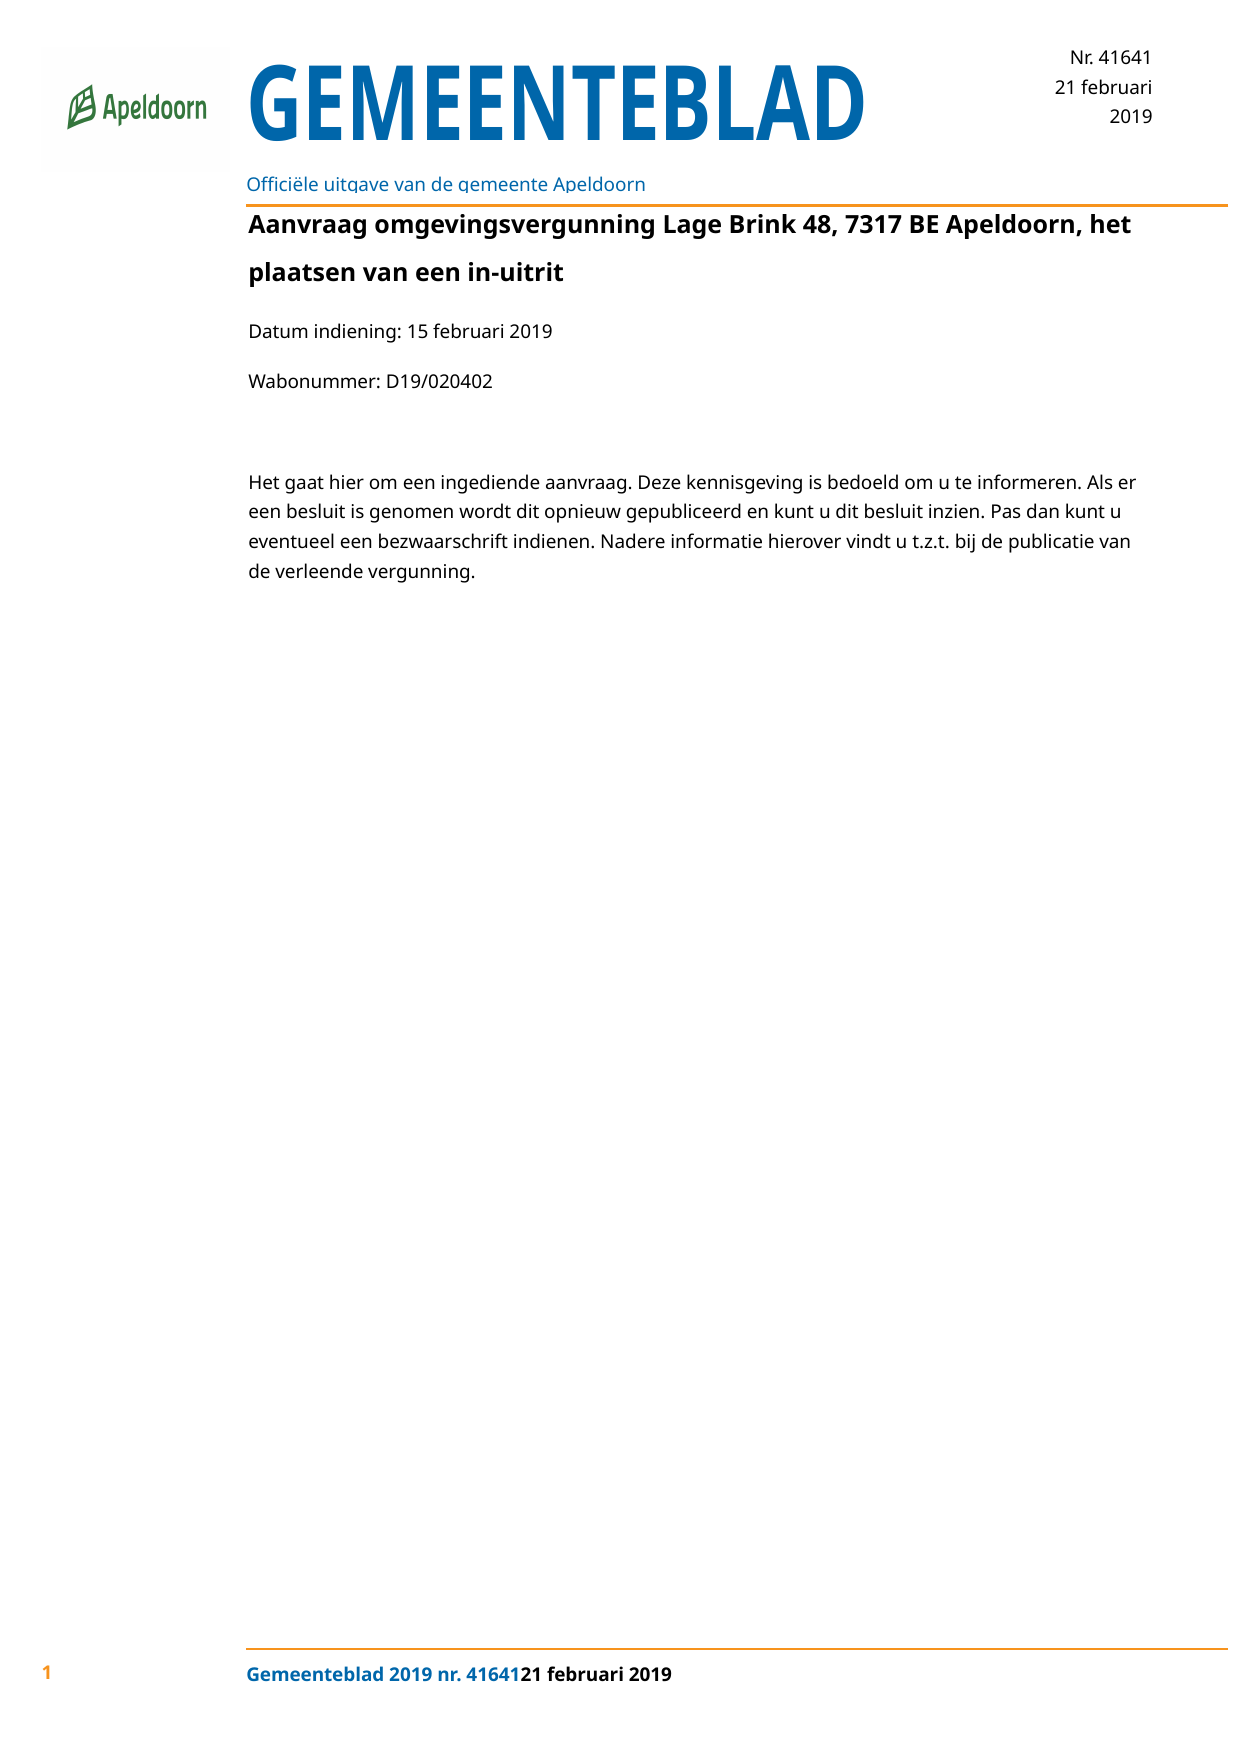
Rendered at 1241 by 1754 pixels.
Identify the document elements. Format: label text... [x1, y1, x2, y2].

text Aanvraag omgevingsvergunning Lage Brink 48, 7317 BE Apeldoorn, het plaatsen van een in-uitrit [248, 207, 1152, 288]
text Het gaat hier om een ingediende aanvraag. Deze kennisgeving is bedoeld om u te informeren. Als er een besluit is genomen wordt dit opnieuw gepubliceerd en kunt u dit besluit inzien. Pas dan kunt u eventueel een bezwaarschrift indienen. Nadere informatie hierover vindt u t.z.t. bij de publicatie van de verleende vergunning. [248, 469, 1152, 584]
text Wabonummer: D19/020402 [248, 368, 1152, 394]
picture [41, 47, 231, 172]
text Datum indiening: 15 februari 2019 [248, 318, 1152, 344]
